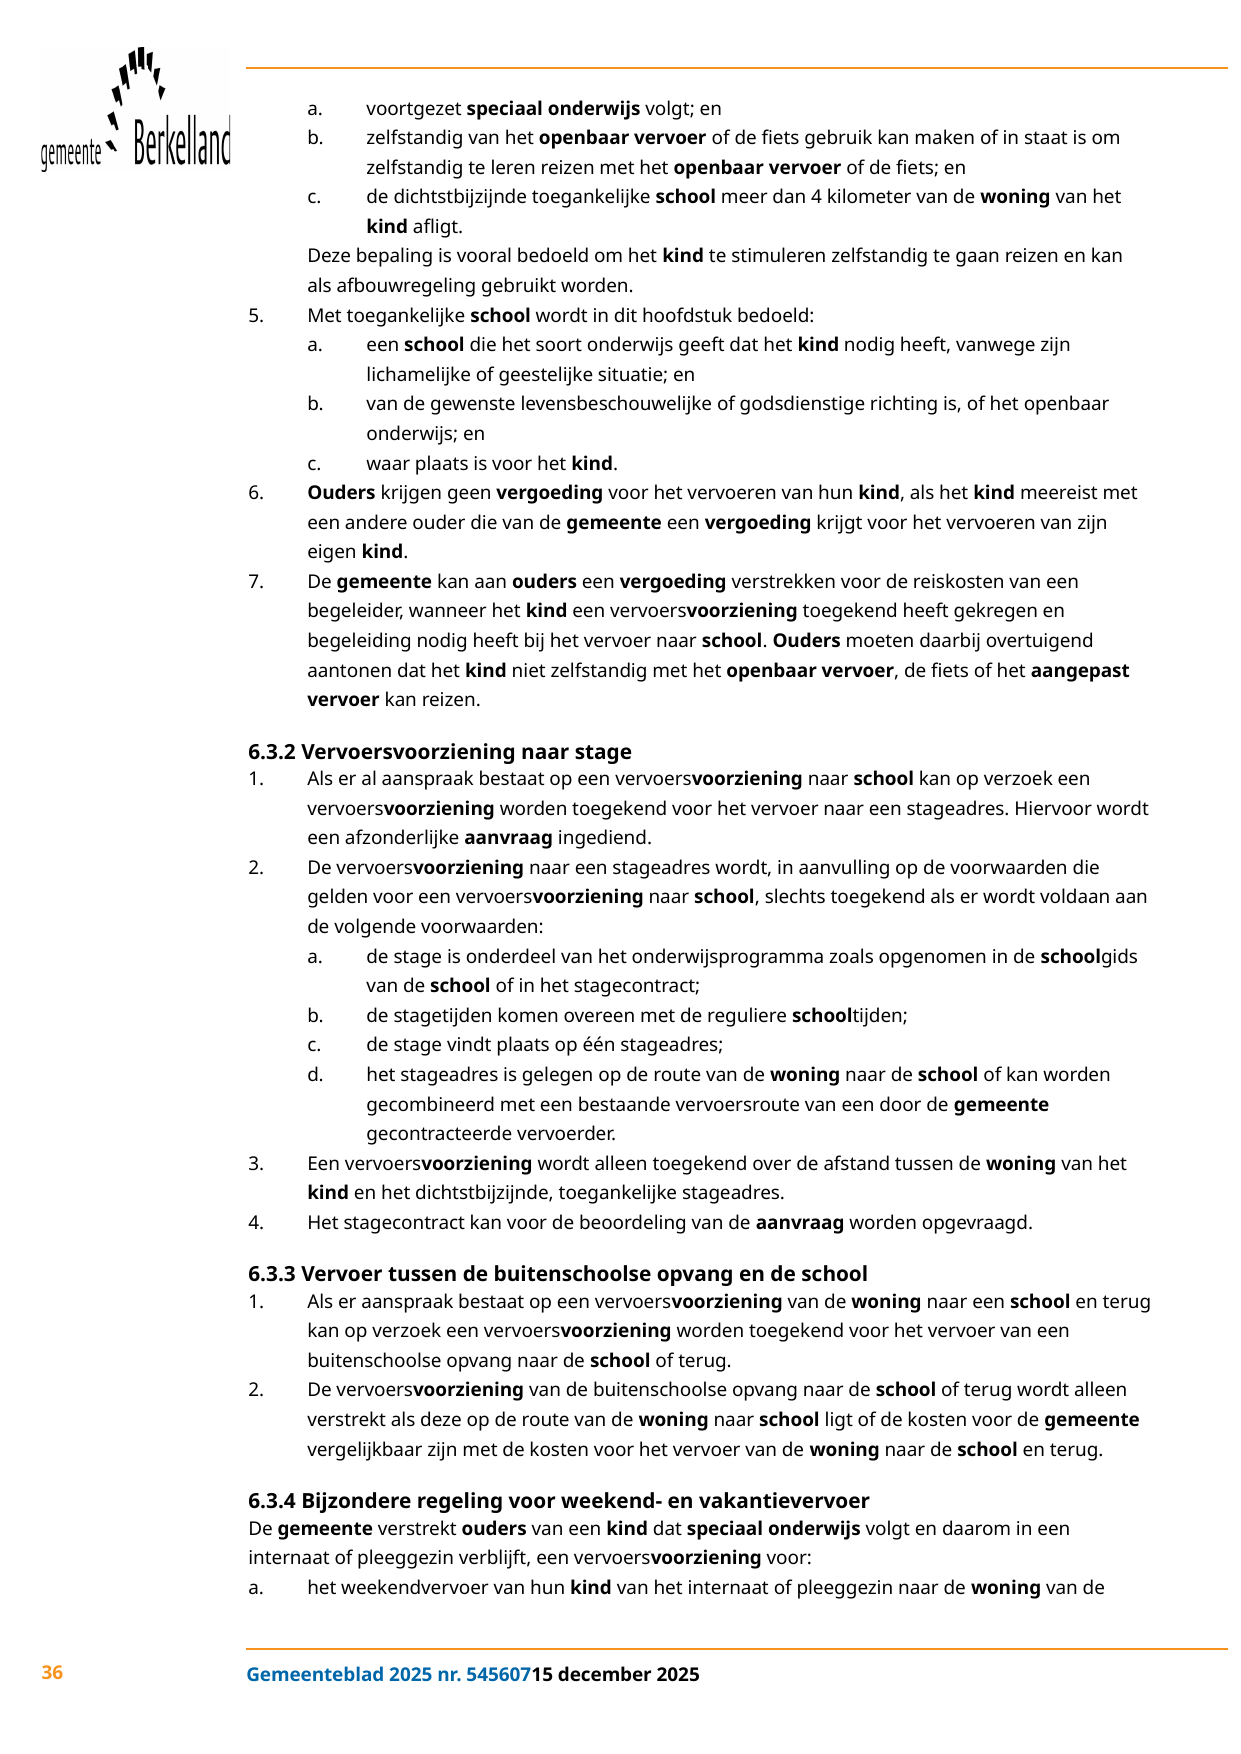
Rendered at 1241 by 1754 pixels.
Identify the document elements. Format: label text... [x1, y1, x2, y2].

list waar plaats is voor het kind. [307, 450, 1152, 476]
list de dichtstbijzijnde toegankelijke school meer dan 4 kilometer van de woning van het kind afligt. [307, 183, 1152, 239]
list zelfstandig van het openbaar vervoer of de fiets gebruik kan maken of in staat is om zelfstandig te leren reizen met het openbaar vervoer of de fiets; en [307, 124, 1152, 180]
list de stagetijden komen overeen met de reguliere schooltijden; [307, 1002, 1152, 1028]
list Als er al aanspraak bestaat op een vervoersvoorziening naar school kan op verzoek een vervoersvoorziening worden toegekend voor het vervoer naar een stageadres. Hiervoor wordt een afzonderlijke aanvraag ingediend. [248, 765, 1152, 850]
list voortgezet speciaal onderwijs volgt; en [307, 95, 1152, 121]
text 6.3.2 Vervoersvoorziening naar stage [248, 737, 1152, 765]
list Ouders krijgen geen vergoeding voor het vervoeren van hun kind, als het kind meereist met een andere ouder die van de gemeente een vergoeding krijgt voor het vervoeren van zijn eigen kind. [248, 479, 1152, 564]
text 6.3.3 Vervoer tussen de buitenschoolse opvang en de school [248, 1259, 1152, 1288]
list De gemeente kan aan ouders een vergoeding verstrekken voor de reiskosten van een begeleider, wanneer het kind een vervoersvoorziening toegekend heeft gekregen en begeleiding nodig heeft bij het vervoer naar school. Ouders moeten daarbij overtuigend aantonen dat het kind niet zelfstandig met het openbaar vervoer, de fiets of het aangepast vervoer kan reizen. [248, 568, 1152, 712]
list Met toegankelijke school wordt in dit hoofdstuk bedoeld: [248, 302, 1152, 328]
picture [41, 47, 231, 172]
list van de gewenste levensbeschouwelijke of godsdienstige richting is, of het openbaar onderwijs; en [307, 391, 1152, 446]
text De gemeente verstrekt ouders van een kind dat speciaal onderwijs volgt en daarom in een internaat of pleeggezin verblijft, een vervoersvoorziening voor: [248, 1515, 1152, 1570]
list het weekendvervoer van hun kind van het internaat of pleeggezin naar de woning van de [248, 1574, 1152, 1599]
list Als er aanspraak bestaat op een vervoersvoorziening van de woning naar een school en terug kan op verzoek een vervoersvoorziening worden toegekend voor het vervoer van een buitenschoolse opvang naar de school of terug. [248, 1288, 1152, 1373]
text 6.3.4 Bijzondere regeling voor weekend- en vakantievervoer [248, 1486, 1152, 1515]
list een school die het soort onderwijs geeft dat het kind nodig heeft, vanwege zijn lichamelijke of geestelijke situatie; en [307, 331, 1152, 387]
list De vervoersvoorziening naar een stageadres wordt, in aanvulling op de voorwaarden die gelden voor een vervoersvoorziening naar school, slechts toegekend als er wordt voldaan aan de volgende voorwaarden: [248, 854, 1152, 939]
list de stage is onderdeel van het onderwijsprogramma zoals opgenomen in de schoolgids van de school of in het stagecontract; [307, 943, 1152, 998]
list de stage vindt plaats op één stageadres; [307, 1032, 1152, 1057]
list Het stagecontract kan voor de beoordeling van de aanvraag worden opgevraagd. [248, 1209, 1152, 1235]
list Een vervoersvoorziening wordt alleen toegekend over de afstand tussen de woning van het kind en het dichtstbijzijnde, toegankelijke stageadres. [248, 1150, 1152, 1205]
list het stageadres is gelegen op de route van de woning naar de school of kan worden gecombineerd met een bestaande vervoersroute van een door de gemeente gecontracteerde vervoerder. [307, 1061, 1152, 1146]
list Deze bepaling is vooral bedoeld om het kind te stimuleren zelfstandig te gaan reizen en kan als afbouwregeling gebruikt worden. [248, 243, 1152, 298]
list De vervoersvoorziening van de buitenschoolse opvang naar de school of terug wordt alleen verstrekt als deze op de route van de woning naar school ligt of de kosten voor de gemeente vergelijkbaar zijn met de kosten voor het vervoer van de woning naar de school en terug. [248, 1377, 1152, 1462]
